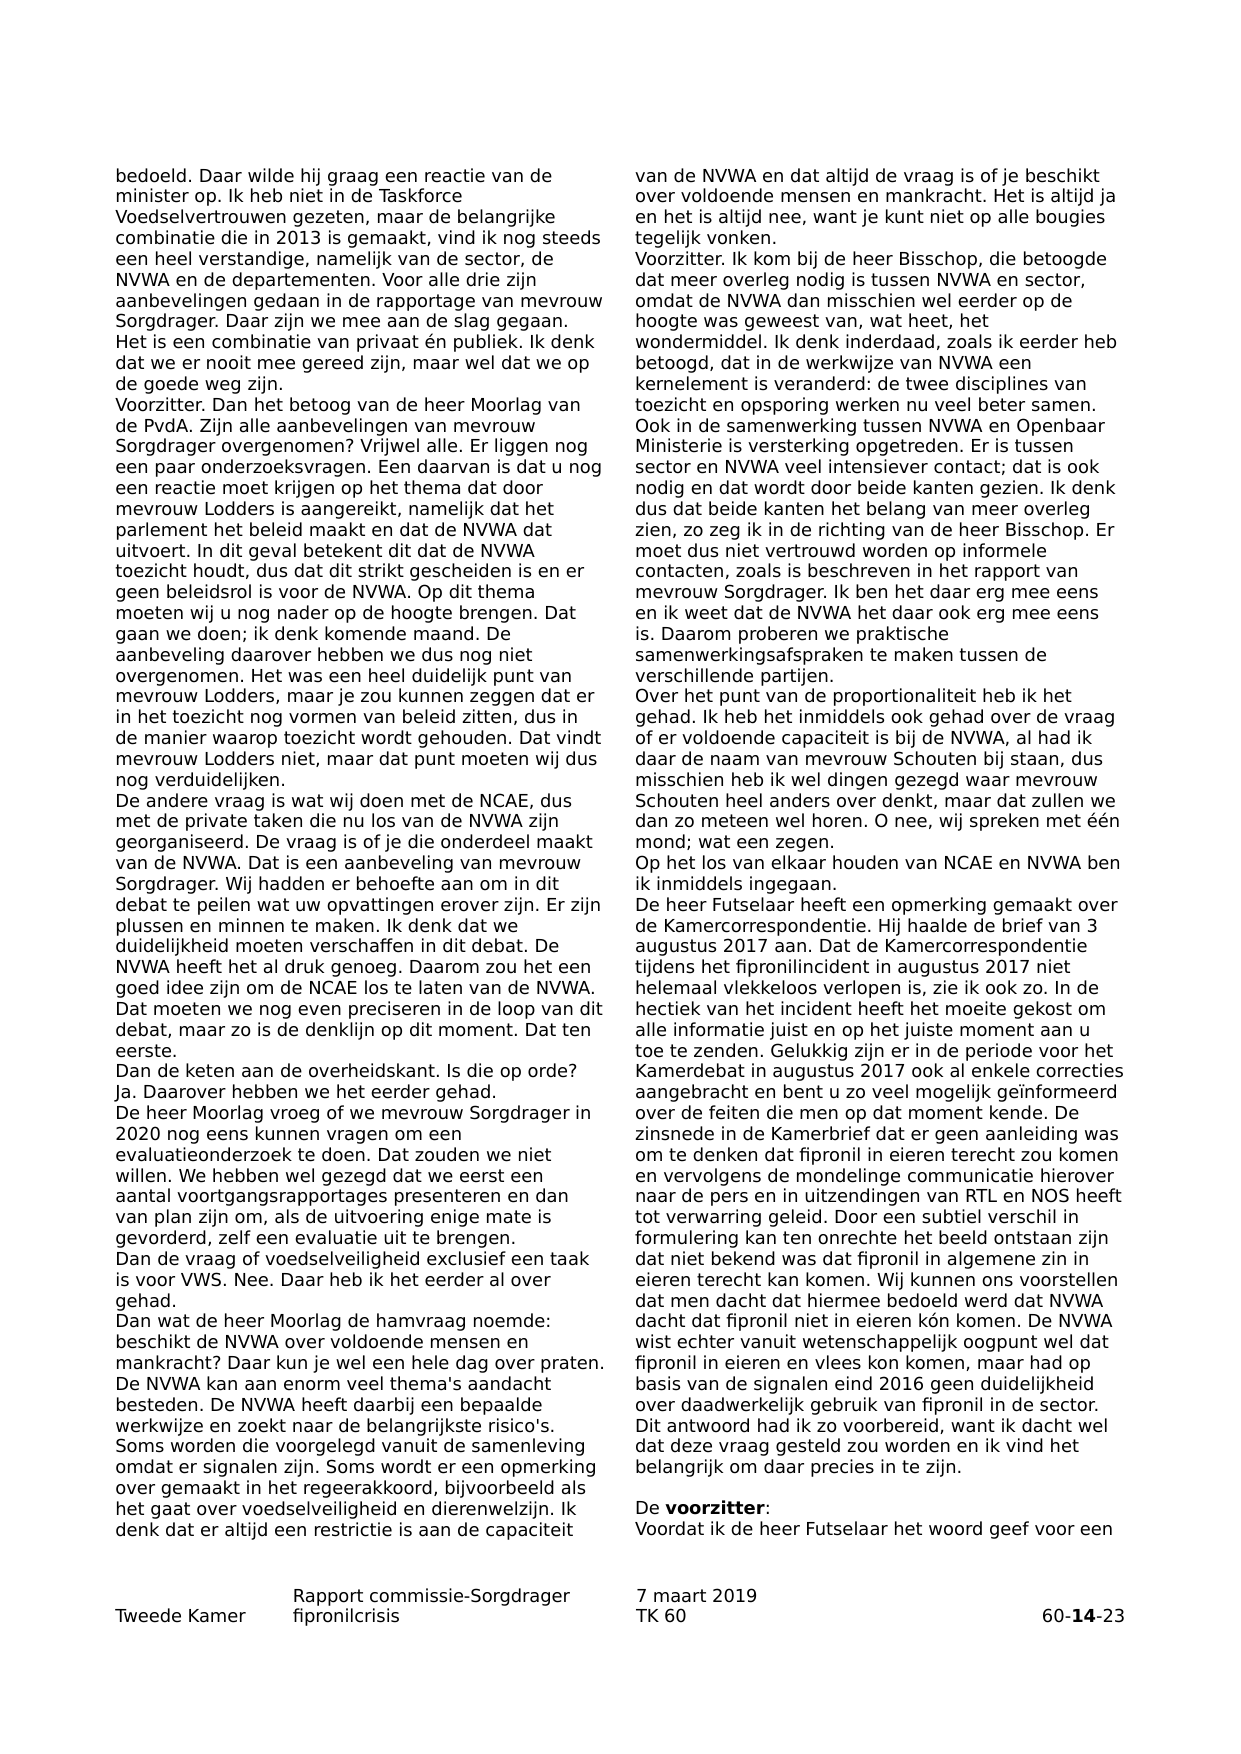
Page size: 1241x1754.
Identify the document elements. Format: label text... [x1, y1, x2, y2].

text Voordat ik de heer Futselaar het woord geef voor een [635, 1518, 1125, 1539]
text Dan wat de heer Moorlag de hamvraag noemde: beschikt de NVWA over voldoende mensen en mankracht? Daar kun je wel een hele dag over praten. De NVWA kan aan enorm veel thema's aandacht besteden. De NVWA heeft daarbij een bepaalde werkwijze en zoekt naar de belangrijkste risico's. Soms worden die voorgelegd vanuit de samenleving omdat er signalen zijn. Soms wordt er een opmerking over gemaakt in het regeerakkoord, bijvoorbeeld als het gaat over voedselveiligheid en dierenwelzijn. Ik denk dat er altijd een restrictie is aan de capaciteit [115, 1311, 605, 1540]
text De voorzitter: [635, 1498, 1125, 1518]
text Voorzitter. Dan het betoog van de heer Moorlag van de PvdA. Zijn alle aanbevelingen van mevrouw Sorgdrager overgenomen? Vrijwel alle. Er liggen nog een paar onderzoeksvragen. Een daarvan is dat u nog een reactie moet krijgen op het thema dat door mevrouw Lodders is aangereikt, namelijk dat het parlement het beleid maakt en dat de NVWA dat uitvoert. In dit geval betekent dit dat de NVWA toezicht houdt, dus dat dit strikt gescheiden is en er geen beleidsrol is voor de NVWA. Op dit thema moeten wij u nog nader op de hoogte brengen. Dat gaan we doen; ik denk komende maand. De aanbeveling daarover hebben we dus nog niet overgenomen. Het was een heel duidelijk punt van mevrouw Lodders, maar je zou kunnen zeggen dat er in het toezicht nog vormen van beleid zitten, dus in de manier waarop toezicht wordt gehouden. Dat vindt mevrouw Lodders niet, maar dat punt moeten wij dus nog verduidelijken. [115, 394, 605, 790]
text Dan de keten aan de overheidskant. Is die op orde? Ja. Daarover hebben we het eerder gehad. [115, 1061, 605, 1103]
text De andere vraag is wat wij doen met de NCAE, dus met de private taken die nu los van de NVWA zijn georganiseerd. De vraag is of je die onderdeel maakt van de NVWA. Dat is een aanbeveling van mevrouw Sorgdrager. Wij hadden er behoefte aan om in dit debat te peilen wat uw opvattingen erover zijn. Er zijn plussen en minnen te maken. Ik denk dat we duidelijkheid moeten verschaffen in dit debat. De NVWA heeft het al druk genoeg. Daarom zou het een goed idee zijn om de NCAE los te laten van de NVWA. Dat moeten we nog even preciseren in de loop van dit debat, maar zo is de denklijn op dit moment. Dat ten eerste. [115, 790, 605, 1061]
text Over het punt van de proportionaliteit heb ik het gehad. Ik heb het inmiddels ook gehad over de vraag of er voldoende capaciteit is bij de NVWA, al had ik daar de naam van mevrouw Schouten bij staan, dus misschien heb ik wel dingen gezegd waar mevrouw Schouten heel anders over denkt, maar dat zullen we dan zo meteen wel horen. O nee, wij spreken met één mond; wat een zegen. [635, 686, 1125, 853]
text De heer Futselaar heeft een opmerking gemaakt over de Kamercorrespondentie. Hij haalde de brief van 3 augustus 2017 aan. Dat de Kamercorrespondentie tijdens het fipronilincident in augustus 2017 niet helemaal vlekkeloos verlopen is, zie ik ook zo. In de hectiek van het incident heeft het moeite gekost om alle informatie juist en op het juiste moment aan u toe te zenden. Gelukkig zijn er in de periode voor het Kamerdebat in augustus 2017 ook al enkele correcties aangebracht en bent u zo veel mogelijk geïnformeerd over de feiten die men op dat moment kende. De zinsnede in de Kamerbrief dat er geen aanleiding was om te denken dat fipronil in eieren terecht zou komen en vervolgens de mondelinge communicatie hierover naar de pers en in uitzendingen van RTL en NOS heeft tot verwarring geleid. Door een subtiel verschil in formulering kan ten onrechte het beeld ontstaan zijn dat niet bekend was dat fipronil in algemene zin in eieren terecht kan komen. Wij kunnen ons voorstellen dat men dacht dat hiermee bedoeld werd dat NVWA dacht dat fipronil niet in eieren kón komen. De NVWA wist echter vanuit wetenschappelijk oogpunt wel dat fipronil in eieren en vlees kon komen, maar had op basis van de signalen eind 2016 geen duidelijkheid over daadwerkelijk gebruik van fipronil in de sector. Dit antwoord had ik zo voorbereid, want ik dacht wel dat deze vraag gesteld zou worden en ik vind het belangrijk om daar precies in te zijn. [635, 894, 1125, 1478]
text Dan de vraag of voedselveiligheid exclusief een taak is voor VWS. Nee. Daar heb ik het eerder al over gehad. [115, 1249, 605, 1311]
text Voorzitter. Ik kom bij de heer Bisschop, die betoogde dat meer overleg nodig is tussen NVWA en sector, omdat de NVWA dan misschien wel eerder op de hoogte was geweest van, wat heet, het wondermiddel. Ik denk inderdaad, zoals ik eerder heb betoogd, dat in de werkwijze van NVWA een kernelement is veranderd: de twee disciplines van toezicht en opsporing werken nu veel beter samen. Ook in de samenwerking tussen NVWA en Openbaar Ministerie is versterking opgetreden. Er is tussen sector en NVWA veel intensiever contact; dat is ook nodig en dat wordt door beide kanten gezien. Ik denk dus dat beide kanten het belang van meer overleg zien, zo zeg ik in de richting van de heer Bisschop. Er moet dus niet vertrouwd worden op informele contacten, zoals is beschreven in het rapport van mevrouw Sorgdrager. Ik ben het daar erg mee eens en ik weet dat de NVWA het daar ook erg mee eens is. Daarom proberen we praktische samenwerkingsafspraken te maken tussen de verschillende partijen. [635, 249, 1125, 686]
text Op het los van elkaar houden van NCAE en NVWA ben ik inmiddels ingegaan. [635, 853, 1125, 894]
text De heer Moorlag vroeg of we mevrouw Sorgdrager in 2020 nog eens kunnen vragen om een evaluatieonderzoek te doen. Dat zouden we niet willen. We hebben wel gezegd dat we eerst een aantal voortgangsrapportages presenteren en dan van plan zijn om, als de uitvoering enige mate is gevorderd, zelf een evaluatie uit te brengen. [115, 1103, 605, 1249]
text bedoeld. Daar wilde hij graag een reactie van de minister op. Ik heb niet in de Taskforce Voedselvertrouwen gezeten, maar de belangrijke combinatie die in 2013 is gemaakt, vind ik nog steeds een heel verstandige, namelijk van de sector, de NVWA en de departementen. Voor alle drie zijn aanbevelingen gedaan in de rapportage van mevrouw Sorgdrager. Daar zijn we mee aan de slag gegaan. Het is een combinatie van privaat én publiek. Ik denk dat we er nooit mee gereed zijn, maar wel dat we op de goede weg zijn. [115, 165, 605, 394]
text van de NVWA en dat altijd de vraag is of je beschikt over voldoende mensen en mankracht. Het is altijd ja en het is altijd nee, want je kunt niet op alle bougies tegelijk vonken. [635, 165, 1125, 249]
